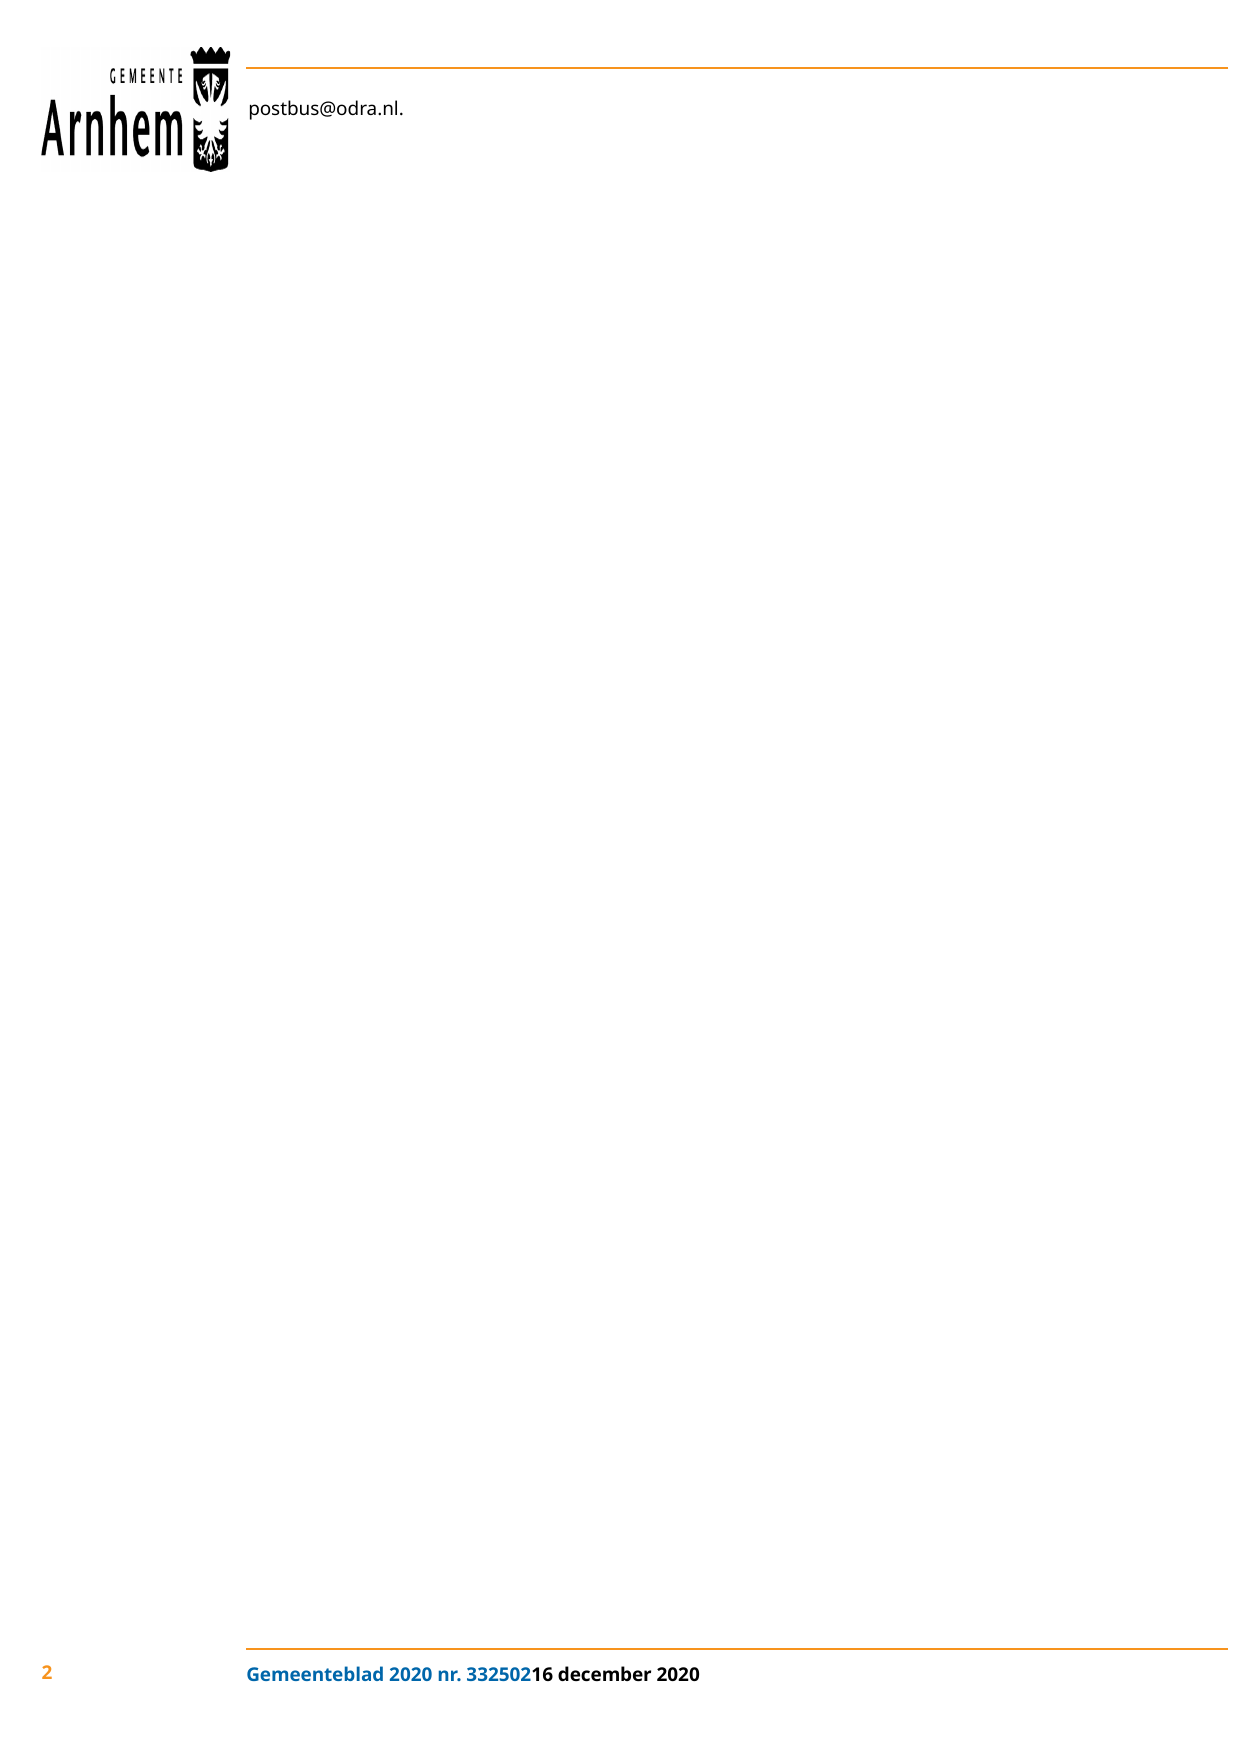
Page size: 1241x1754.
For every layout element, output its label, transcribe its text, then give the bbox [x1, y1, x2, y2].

text postbus@odra.nl. [248, 95, 1152, 121]
picture [41, 47, 231, 172]
